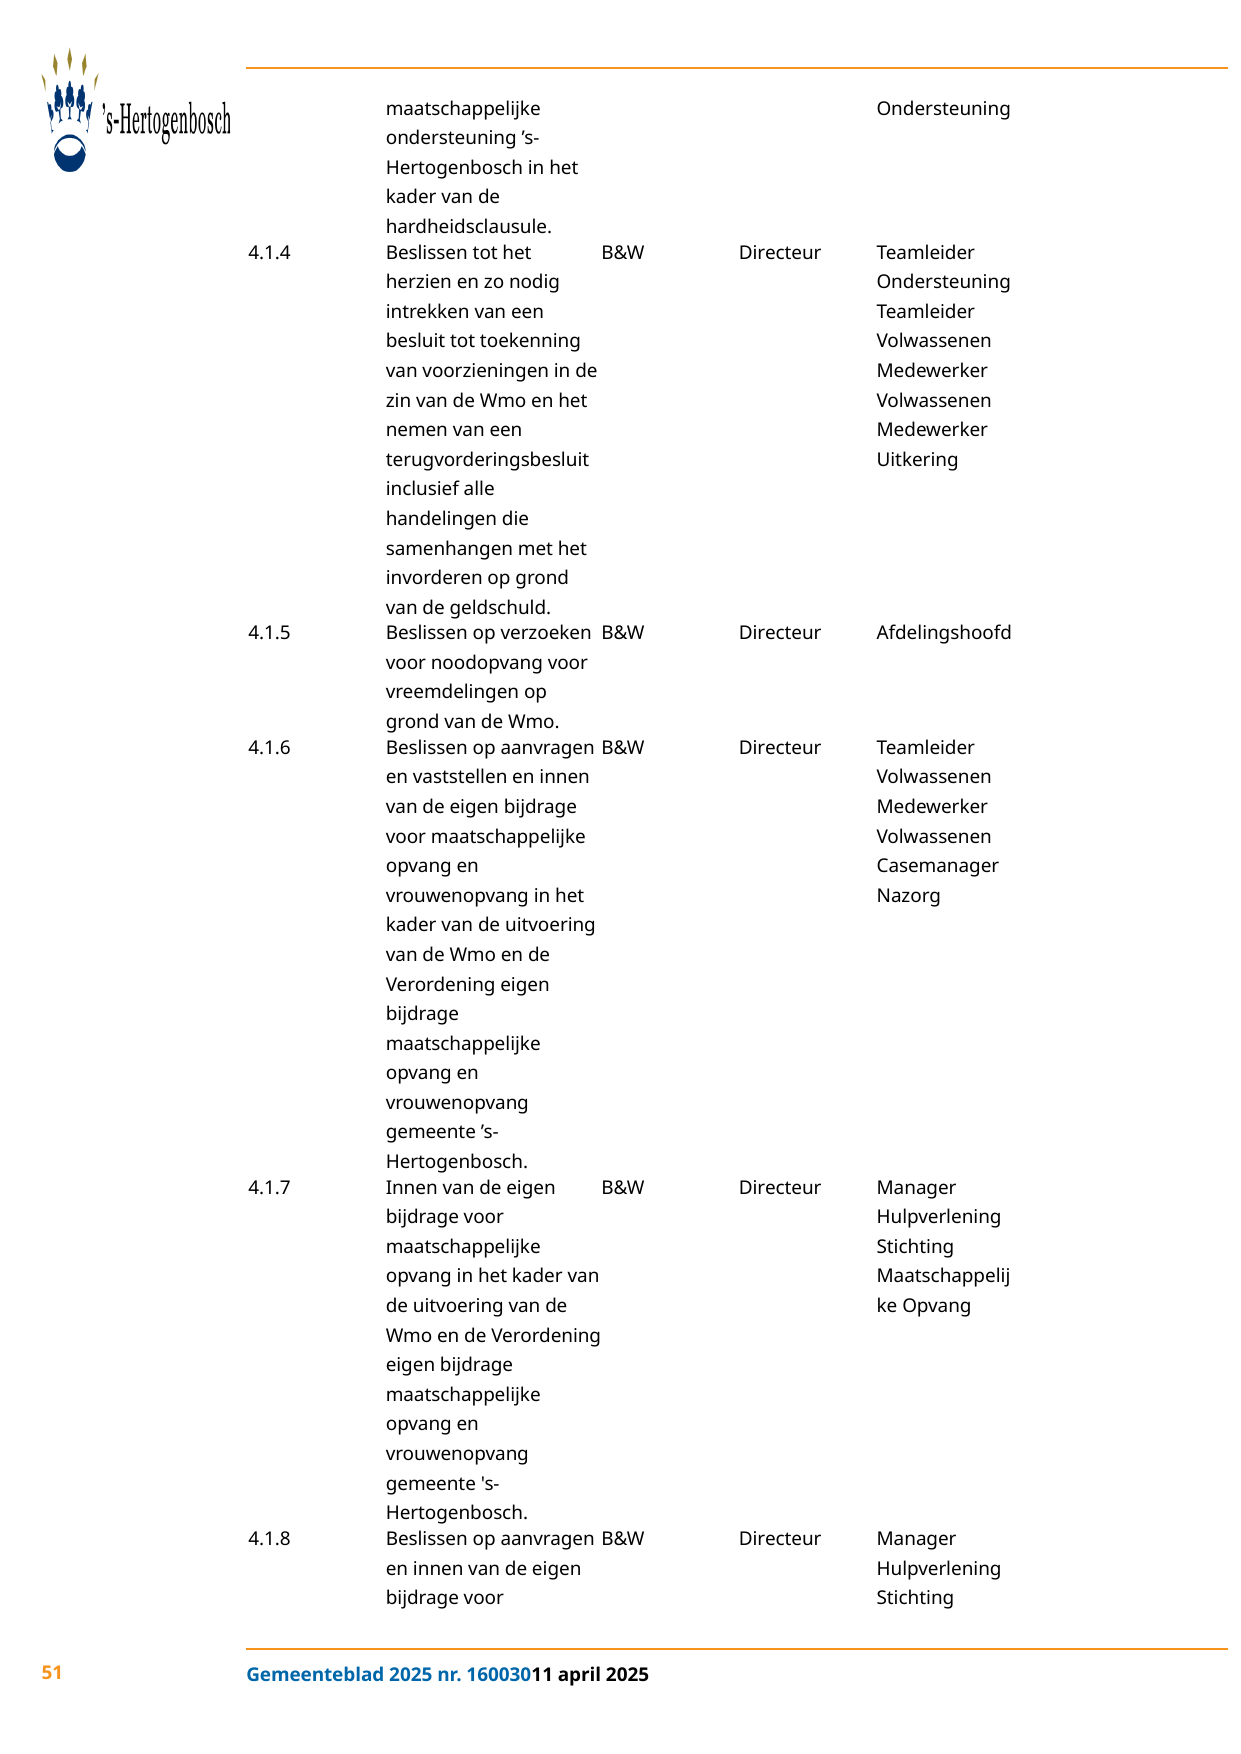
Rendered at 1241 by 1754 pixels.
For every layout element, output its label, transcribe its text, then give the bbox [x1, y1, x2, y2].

table_cell [1014, 1174, 1152, 1525]
table_cell Directeur [739, 239, 876, 619]
table_cell B&W [601, 734, 739, 1174]
table_cell Beslissen op aanvragen en vaststellen en innen van de eigen bijdrage voor maatschappelijke opvang en vrouwenopvang in het kader van de uitvoering van de Wmo en de Verordening eigen bijdrage maatschappelijke opvang en vrouwenopvang gemeente ’s-Hertogenbosch. [386, 734, 601, 1174]
table_cell Manager Hulpverlening Stichting [876, 1525, 1014, 1610]
table_cell Beslissen op verzoeken voor noodopvang voor vreemdelingen op grond van de Wmo. [386, 620, 601, 734]
table_cell [1014, 239, 1152, 619]
table_cell [1014, 620, 1152, 734]
table_cell Ondersteuning [876, 95, 1014, 239]
table_cell Beslissen op aanvragen en innen van de eigen bijdrage voor [386, 1525, 601, 1610]
table_cell B&W [601, 1174, 739, 1525]
picture [41, 47, 231, 172]
table_cell [601, 95, 739, 239]
table_cell [248, 95, 386, 239]
table_cell Directeur [739, 1525, 876, 1610]
table_cell [1014, 1525, 1152, 1610]
table_cell [1014, 95, 1152, 239]
table_cell Directeur [739, 1174, 876, 1525]
table_cell B&W [601, 620, 739, 734]
table_cell 4.1.7 [248, 1174, 386, 1525]
table_cell Directeur [739, 734, 876, 1174]
table_cell B&W [601, 239, 739, 619]
table_cell Beslissen tot het herzien en zo nodig intrekken van een besluit tot toekenning van voorzieningen in de zin van de Wmo en het nemen van een terugvorderingsbesluit inclusief alle handelingen die samenhangen met het invorderen op grond van de geldschuld. [386, 239, 601, 619]
table_cell Manager Hulpverlening Stichting Maatschappelijke Opvang [876, 1174, 1014, 1525]
table_cell Innen van de eigen bijdrage voor maatschappelijke opvang in het kader van de uitvoering van de Wmo en de Verordening eigen bijdrage maatschappelijke opvang en vrouwenopvang gemeente 's-Hertogenbosch. [386, 1174, 601, 1525]
table_cell [739, 95, 876, 239]
table_cell [1014, 734, 1152, 1174]
table_cell 4.1.6 [248, 734, 386, 1174]
table_cell Directeur [739, 620, 876, 734]
table_cell 4.1.5 [248, 620, 386, 734]
table_cell Teamleider Volwassenen Medewerker Volwassenen Casemanager Nazorg [876, 734, 1014, 1174]
table_cell Afdelingshoofd [876, 620, 1014, 734]
table_cell maatschappelijke ondersteuning ’s-Hertogenbosch in het kader van de hardheidsclausule. [386, 95, 601, 239]
table_cell 4.1.4 [248, 239, 386, 619]
table_cell B&W [601, 1525, 739, 1610]
table_cell Teamleider Ondersteuning Teamleider Volwassenen Medewerker Volwassenen Medewerker Uitkering [876, 239, 1014, 619]
table_cell 4.1.8 [248, 1525, 386, 1610]
